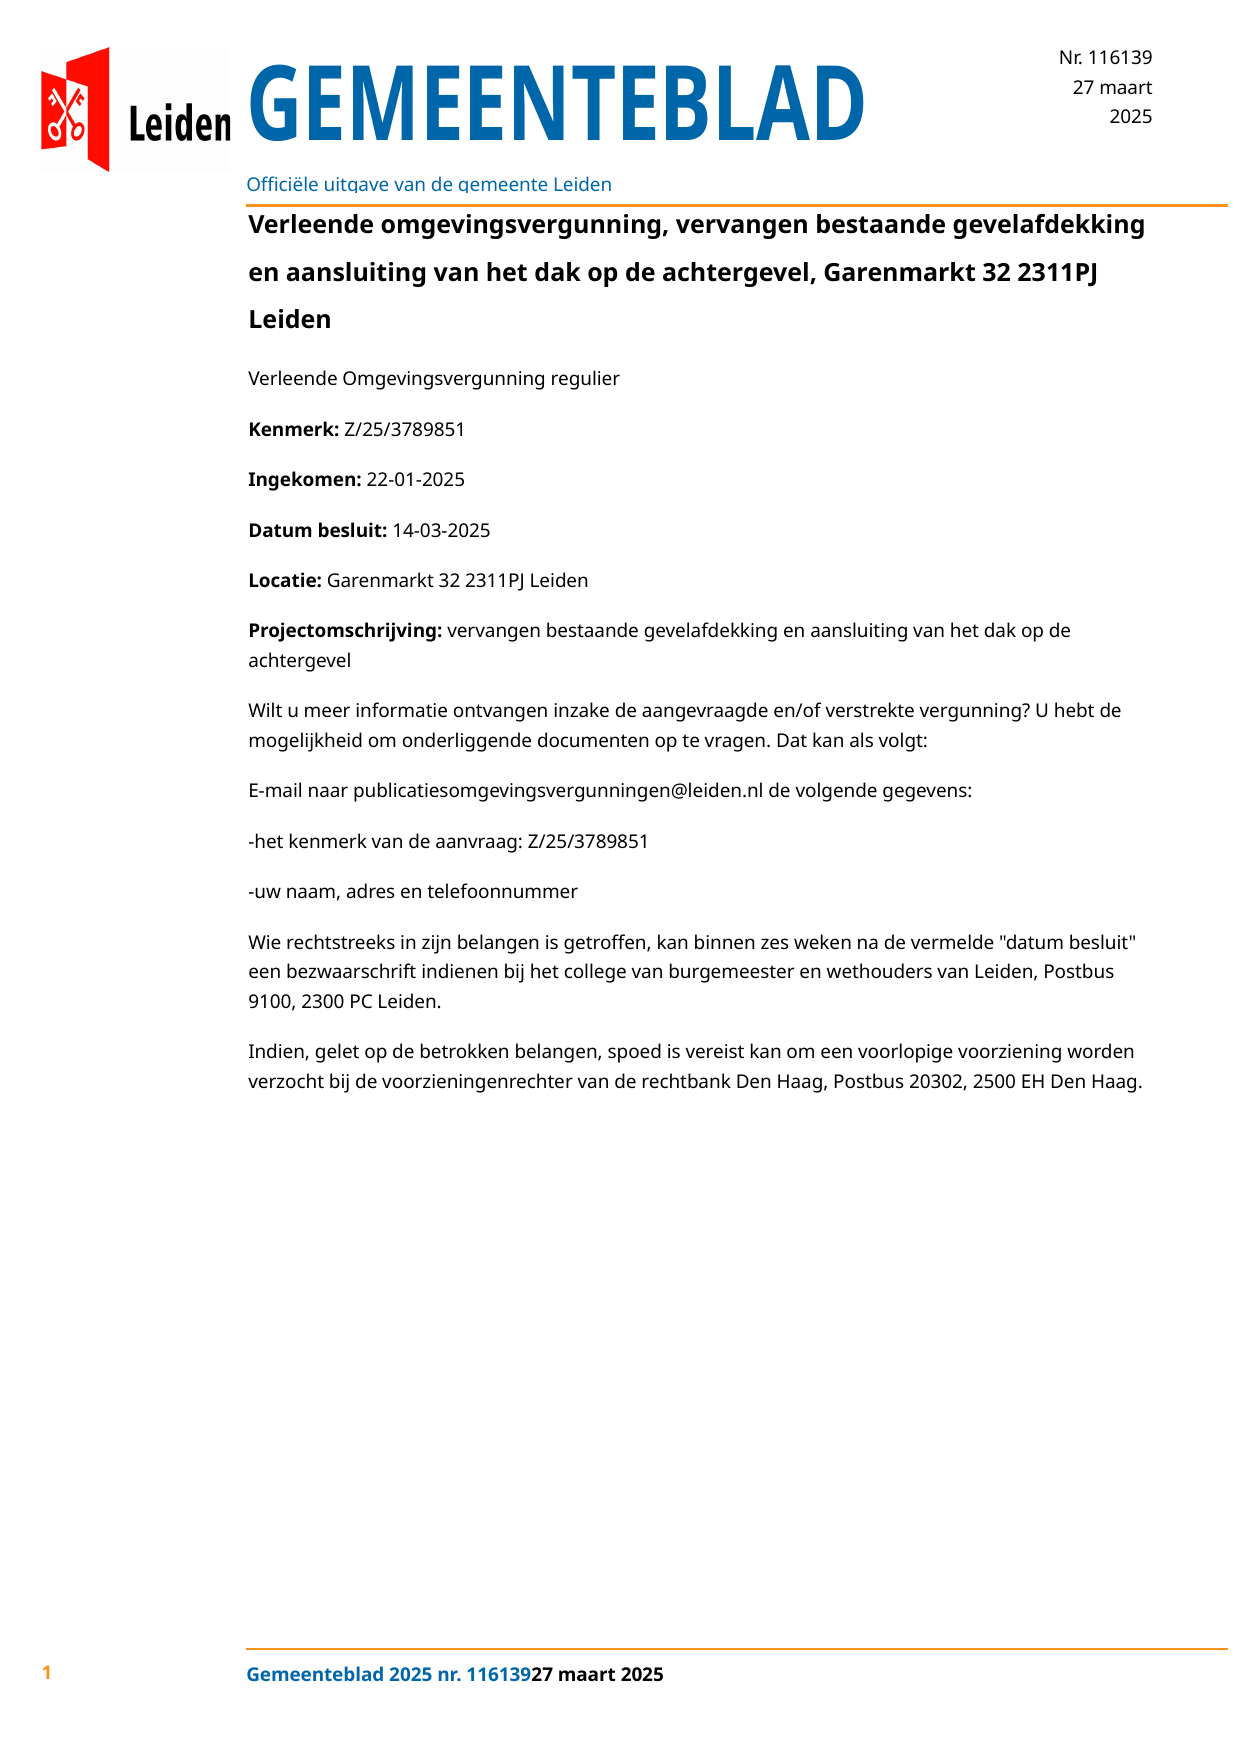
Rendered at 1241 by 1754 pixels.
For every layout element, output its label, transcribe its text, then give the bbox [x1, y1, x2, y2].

text Projectomschrijving: vervangen bestaande gevelafdekking en aansluiting van het dak op de achtergevel [248, 618, 1152, 673]
text Datum besluit: 14-03-2025 [248, 517, 1152, 542]
text Wie rechtstreeks in zijn belangen is getroffen, kan binnen zes weken na de vermelde "datum besluit" een bezwaarschrift indienen bij het college van burgemeester en wethouders van Leiden, Postbus 9100, 2300 PC Leiden. [248, 929, 1152, 1014]
picture [41, 47, 231, 172]
text -uw naam, adres en telefoonnummer [248, 878, 1152, 904]
text Verleende Omgevingsvergunning regulier [248, 366, 1152, 391]
text Kenmerk: Z/25/3789851 [248, 416, 1152, 442]
text Locatie: Garenmarkt 32 2311PJ Leiden [248, 567, 1152, 593]
text Ingekomen: 22-01-2025 [248, 466, 1152, 492]
text Wilt u meer informatie ontvangen inzake de aangevraagde en/of verstrekte vergunning? U hebt de mogelijkheid om onderliggende documenten op te vragen. Dat kan als volgt: [248, 698, 1152, 753]
text -het kenmerk van de aanvraag: Z/25/3789851 [248, 828, 1152, 854]
text Indien, gelet op de betrokken belangen, spoed is vereist kan om een voorlopige voorziening worden verzocht bij de voorzieningenrechter van de rechtbank Den Haag, Postbus 20302, 2500 EH Den Haag. [248, 1038, 1152, 1094]
text Verleende omgevingsvergunning, vervangen bestaande gevelafdekking en aansluiting van het dak op de achtergevel, Garenmarkt 32 2311PJ Leiden [248, 207, 1152, 336]
text E-mail naar publicatiesomgevingsvergunningen@leiden.nl de volgende gegevens: [248, 778, 1152, 803]
